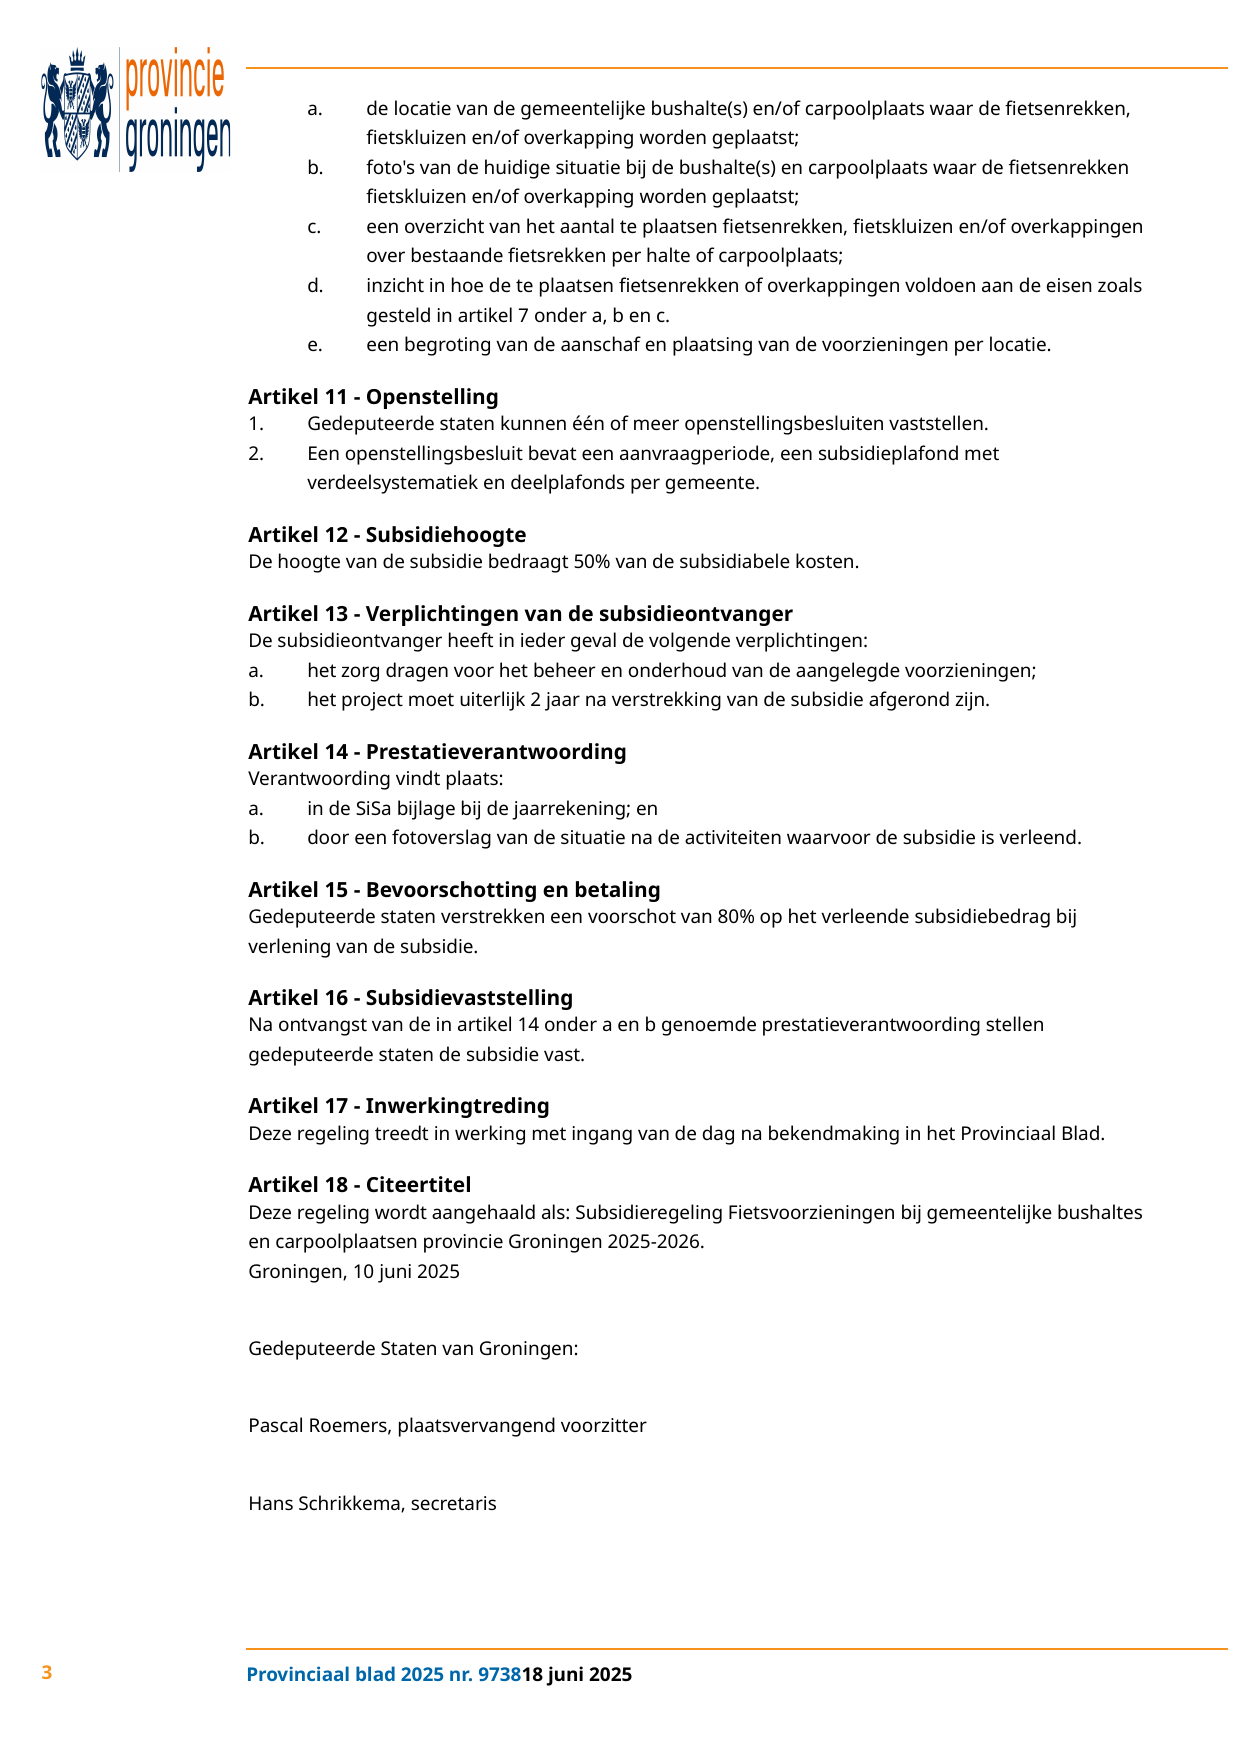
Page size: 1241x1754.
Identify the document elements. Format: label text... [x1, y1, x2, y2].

text Artikel 16 - Subsidievaststelling [248, 983, 1152, 1012]
list inzicht in hoe de te plaatsen fietsenrekken of overkappingen voldoen aan de eisen zoals gesteld in artikel 7 onder a, b en c. [307, 272, 1152, 328]
text Na ontvangst van de in artikel 14 onder a en b genoemde prestatieverantwoording stellen gedeputeerde staten de subsidie vast. [248, 1012, 1152, 1067]
list door een fotoverslag van de situatie na de activiteiten waarvoor de subsidie is verleend. [248, 824, 1152, 850]
text Artikel 17 - Inwerkingtreding [248, 1092, 1152, 1120]
text Artikel 18 - Citeertitel [248, 1171, 1152, 1199]
list het zorg dragen voor het beheer en onderhoud van de aangelegde voorzieningen; [248, 657, 1152, 682]
list Een openstellingsbesluit bevat een aanvraagperiode, een subsidieplafond met verdeelsystematiek en deelplafonds per gemeente. [248, 440, 1152, 495]
text Groningen, 10 juni 2025 [248, 1258, 1152, 1284]
text Artikel 15 - Bevoorschotting en betaling [248, 875, 1152, 903]
list de locatie van de gemeentelijke bushalte(s) en/of carpoolplaats waar de fietsenrekken, fietskluizen en/of overkapping worden geplaatst; [307, 95, 1152, 150]
list een overzicht van het aantal te plaatsen fietsenrekken, fietskluizen en/of overkappingen over bestaande fietsrekken per halte of carpoolplaats; [307, 213, 1152, 268]
text Gedeputeerde Staten van Groningen: [248, 1335, 1152, 1361]
text De hoogte van de subsidie bedraagt 50% van de subsidiabele kosten. [248, 548, 1152, 574]
text Deze regeling wordt aangehaald als: Subsidieregeling Fietsvoorzieningen bij gemeentelijke bushaltes en carpoolplaatsen provincie Groningen 2025-2026. [248, 1199, 1152, 1254]
text Deze regeling treedt in werking met ingang van de dag na bekendmaking in het Provinciaal Blad. [248, 1120, 1152, 1146]
list het project moet uiterlijk 2 jaar na verstrekking van de subsidie afgerond zijn. [248, 686, 1152, 712]
text Pascal Roemers, plaatsvervangend voorzitter [248, 1412, 1152, 1438]
text Hans Schrikkema, secretaris [248, 1490, 1152, 1515]
text De subsidieontvanger heeft in ieder geval de volgende verplichtingen: [248, 627, 1152, 653]
list een begroting van de aanschaf en plaatsing van de voorzieningen per locatie. [307, 331, 1152, 357]
picture [41, 47, 231, 172]
list in de SiSa bijlage bij de jaarrekening; en [248, 795, 1152, 821]
text Artikel 13 - Verplichtingen van de subsidieontvanger [248, 599, 1152, 627]
text Artikel 14 - Prestatieverantwoording [248, 737, 1152, 765]
text Artikel 11 - Openstelling [248, 382, 1152, 410]
text Gedeputeerde staten verstrekken een voorschot van 80% op het verleende subsidiebedrag bij verlening van de subsidie. [248, 903, 1152, 958]
text Verantwoording vindt plaats: [248, 765, 1152, 791]
text Artikel 12 - Subsidiehoogte [248, 520, 1152, 548]
list Gedeputeerde staten kunnen één of meer openstellingsbesluiten vaststellen. [248, 410, 1152, 436]
list foto's van de huidige situatie bij de bushalte(s) en carpoolplaats waar de fietsenrekken fietskluizen en/of overkapping worden geplaatst; [307, 154, 1152, 209]
